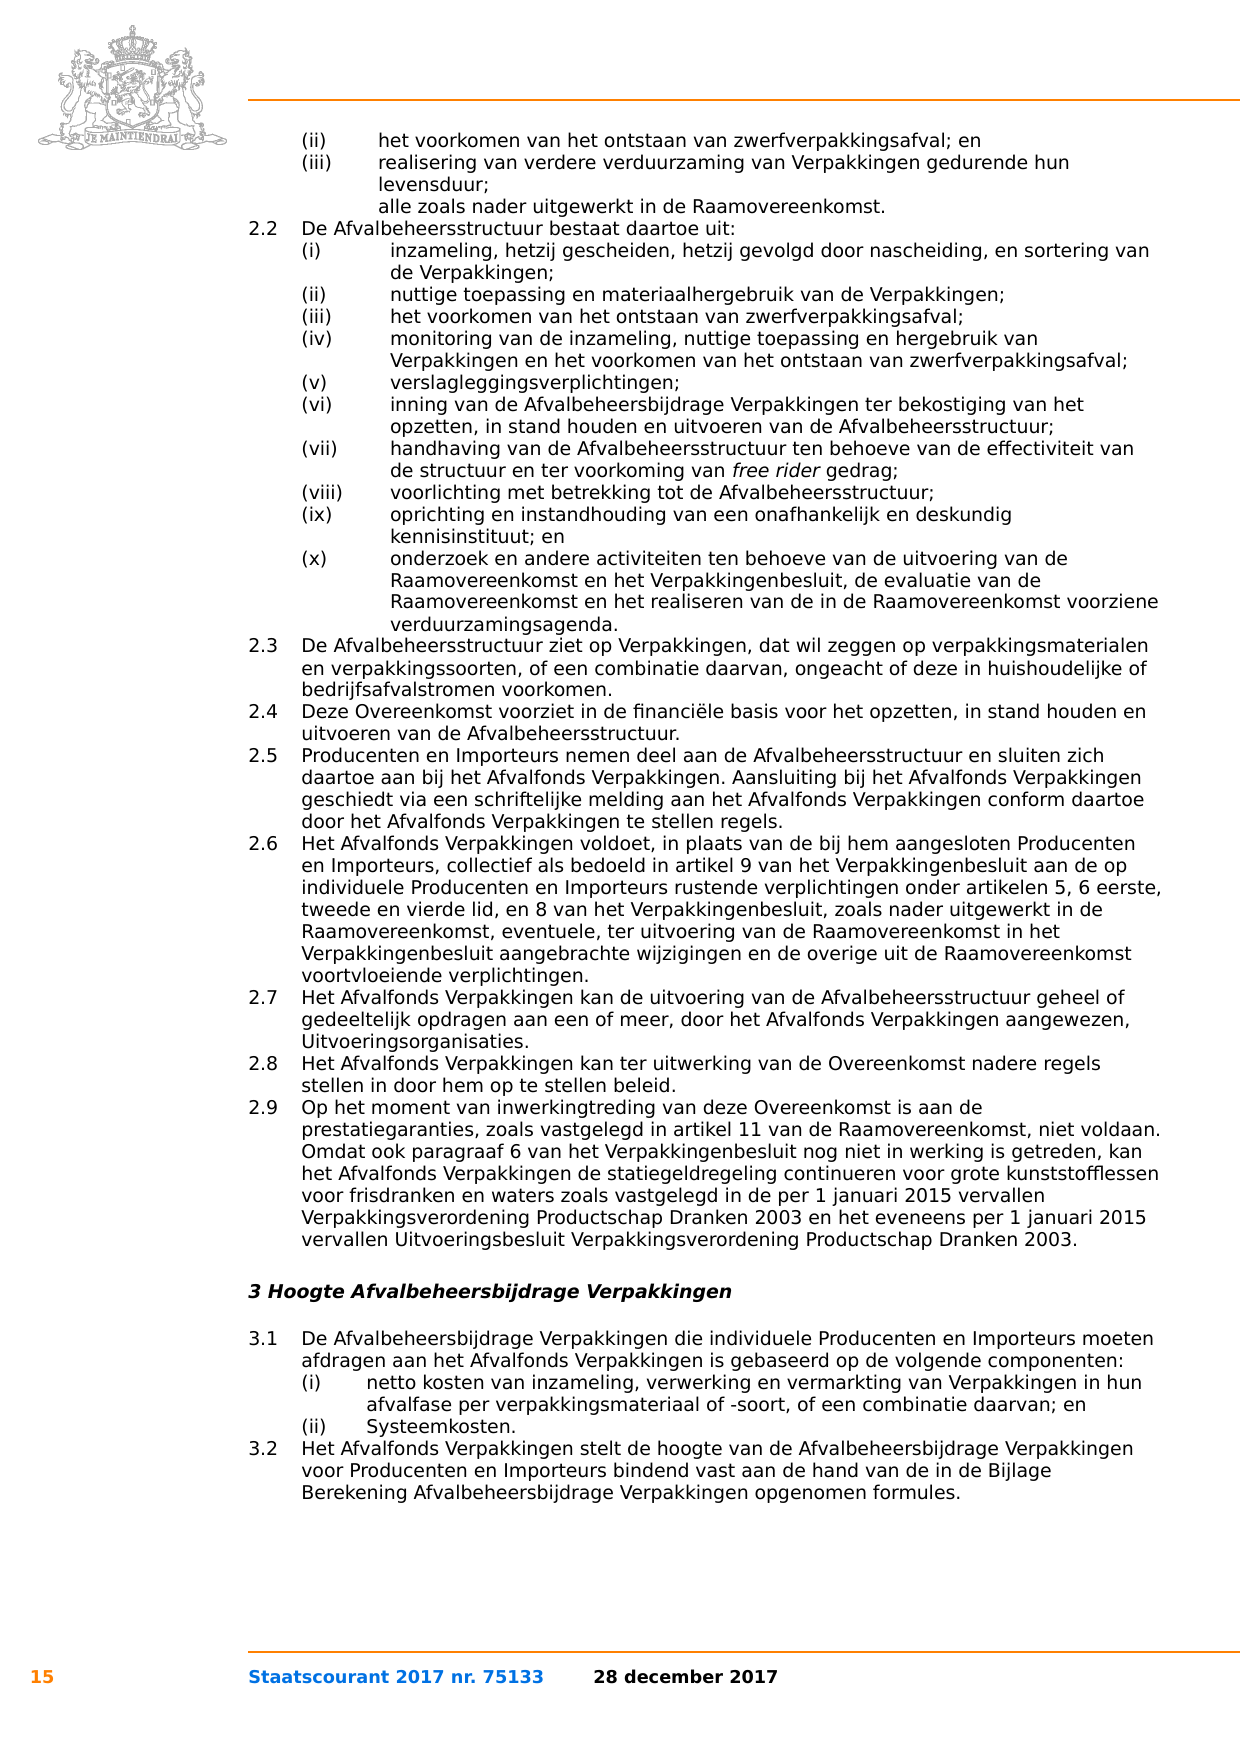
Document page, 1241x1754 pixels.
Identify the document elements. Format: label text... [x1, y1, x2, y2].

text 2.6 Het Afvalfonds Verpakkingen voldoet, in plaats van de bij hem aangesloten Producenten en Importeurs, collectief als bedoeld in artikel 9 van het Verpakkingenbesluit aan de op individuele Producenten en Importeurs rustende verplichtingen onder artikelen 5, 6 eerste, tweede en vierde lid, en 8 van het Verpakkingenbesluit, zoals nader uitgewerkt in de Raamovereenkomst, eventuele, ter uitvoering van de Raamovereenkomst in het Verpakkingenbesluit aangebrachte wijzigingen en de overige uit de Raamovereenkomst voortvloeiende verplichtingen. [248, 833, 1163, 987]
text (ii) nuttige toepassing en materiaalhergebruik van de Verpakkingen; [301, 284, 1163, 306]
text (i) inzameling, hetzij gescheiden, hetzij gevolgd door nascheiding, en sortering van de Verpakkingen; [301, 240, 1163, 284]
text 2.8 Het Afvalfonds Verpakkingen kan ter uitwerking van de Overeenkomst nadere regels stellen in door hem op te stellen beleid. [248, 1053, 1163, 1097]
text 2.7 Het Afvalfonds Verpakkingen kan de uitvoering van de Afvalbeheersstructuur geheel of gedeeltelijk opdragen aan een of meer, door het Afvalfonds Verpakkingen aangewezen, Uitvoeringsorganisaties. [248, 987, 1163, 1053]
text 2.3 De Afvalbeheersstructuur ziet op Verpakkingen, dat wil zeggen op verpakkingsmaterialen en verpakkingssoorten, of een combinatie daarvan, ongeacht of deze in huishoudelijke of bedrijfsafvalstromen voorkomen. [248, 635, 1163, 701]
text 2.4 Deze Overeenkomst voorziet in de financiële basis voor het opzetten, in stand houden en uitvoeren van de Afvalbeheersstructuur. [248, 701, 1163, 745]
text 3.1 De Afvalbeheersbijdrage Verpakkingen die individuele Producenten en Importeurs moeten afdragen aan het Afvalfonds Verpakkingen is gebaseerd op de volgende componenten: [248, 1328, 1163, 1372]
picture [38, 25, 227, 150]
text alle zoals nader uitgewerkt in de Raamovereenkomst. [378, 196, 1163, 218]
text (iv) monitoring van de inzameling, nuttige toepassing en hergebruik van Verpakkingen en het voorkomen van het ontstaan van zwerfverpakkingsafval; [301, 328, 1163, 372]
text (x) onderzoek en andere activiteiten ten behoeve van de uitvoering van de Raamovereenkomst en het Verpakkingenbesluit, de evaluatie van de Raamovereenkomst en het realiseren van de in de Raamovereenkomst voorziene verduurzamingsagenda. [301, 547, 1163, 635]
text (ii) Systeemkosten. [301, 1416, 1163, 1438]
text (iii) realisering van verdere verduurzaming van Verpakkingen gedurende hun levensduur; [301, 152, 1163, 196]
text 2.2 De Afvalbeheersstructuur bestaat daartoe uit: [248, 218, 1163, 240]
text (iii) het voorkomen van het ontstaan van zwerfverpakkingsafval; [301, 306, 1163, 328]
text 2.5 Producenten en Importeurs nemen deel aan de Afvalbeheersstructuur en sluiten zich daartoe aan bij het Afvalfonds Verpakkingen. Aansluiting bij het Afvalfonds Verpakkingen geschiedt via een schriftelijke melding aan het Afvalfonds Verpakkingen conform daartoe door het Afvalfonds Verpakkingen te stellen regels. [248, 745, 1163, 833]
subtitle 3 Hoogte Afvalbeheersbijdrage Verpakkingen [248, 1281, 1163, 1303]
text (viii) voorlichting met betrekking tot de Afvalbeheersstructuur; [301, 482, 1163, 503]
text 3.2 Het Afvalfonds Verpakkingen stelt de hoogte van de Afvalbeheersbijdrage Verpakkingen voor Producenten en Importeurs bindend vast aan de hand van de in de Bijlage Berekening Afvalbeheersbijdrage Verpakkingen opgenomen formules. [248, 1438, 1163, 1504]
text (vi) inning van de Afvalbeheersbijdrage Verpakkingen ter bekostiging van het opzetten, in stand houden en uitvoeren van de Afvalbeheersstructuur; [301, 394, 1163, 438]
text 2.9 Op het moment van inwerkingtreding van deze Overeenkomst is aan de prestatiegaranties, zoals vastgelegd in artikel 11 van de Raamovereenkomst, niet voldaan. Omdat ook paragraaf 6 van het Verpakkingenbesluit nog niet in werking is getreden, kan het Afvalfonds Verpakkingen de statiegeldregeling continueren voor grote kunststofflessen voor frisdranken en waters zoals vastgelegd in de per 1 januari 2015 vervallen Verpakkingsverordening Productschap Dranken 2003 en het eveneens per 1 januari 2015 vervallen Uitvoeringsbesluit Verpakkingsverordening Productschap Dranken 2003. [248, 1097, 1163, 1251]
text (ix) oprichting en instandhouding van een onafhankelijk en deskundig kennisinstituut; en [301, 503, 1163, 547]
text (ii) het voorkomen van het ontstaan van zwerfverpakkingsafval; en [301, 130, 1163, 152]
text (vii) handhaving van de Afvalbeheersstructuur ten behoeve van de effectiviteit van de structuur en ter voorkoming van free rider gedrag; [301, 438, 1163, 482]
text (i) netto kosten van inzameling, verwerking en vermarkting van Verpakkingen in hun afvalfase per verpakkingsmateriaal of -soort, of een combinatie daarvan; en [301, 1372, 1163, 1416]
text (v) verslagleggingsverplichtingen; [301, 372, 1163, 394]
